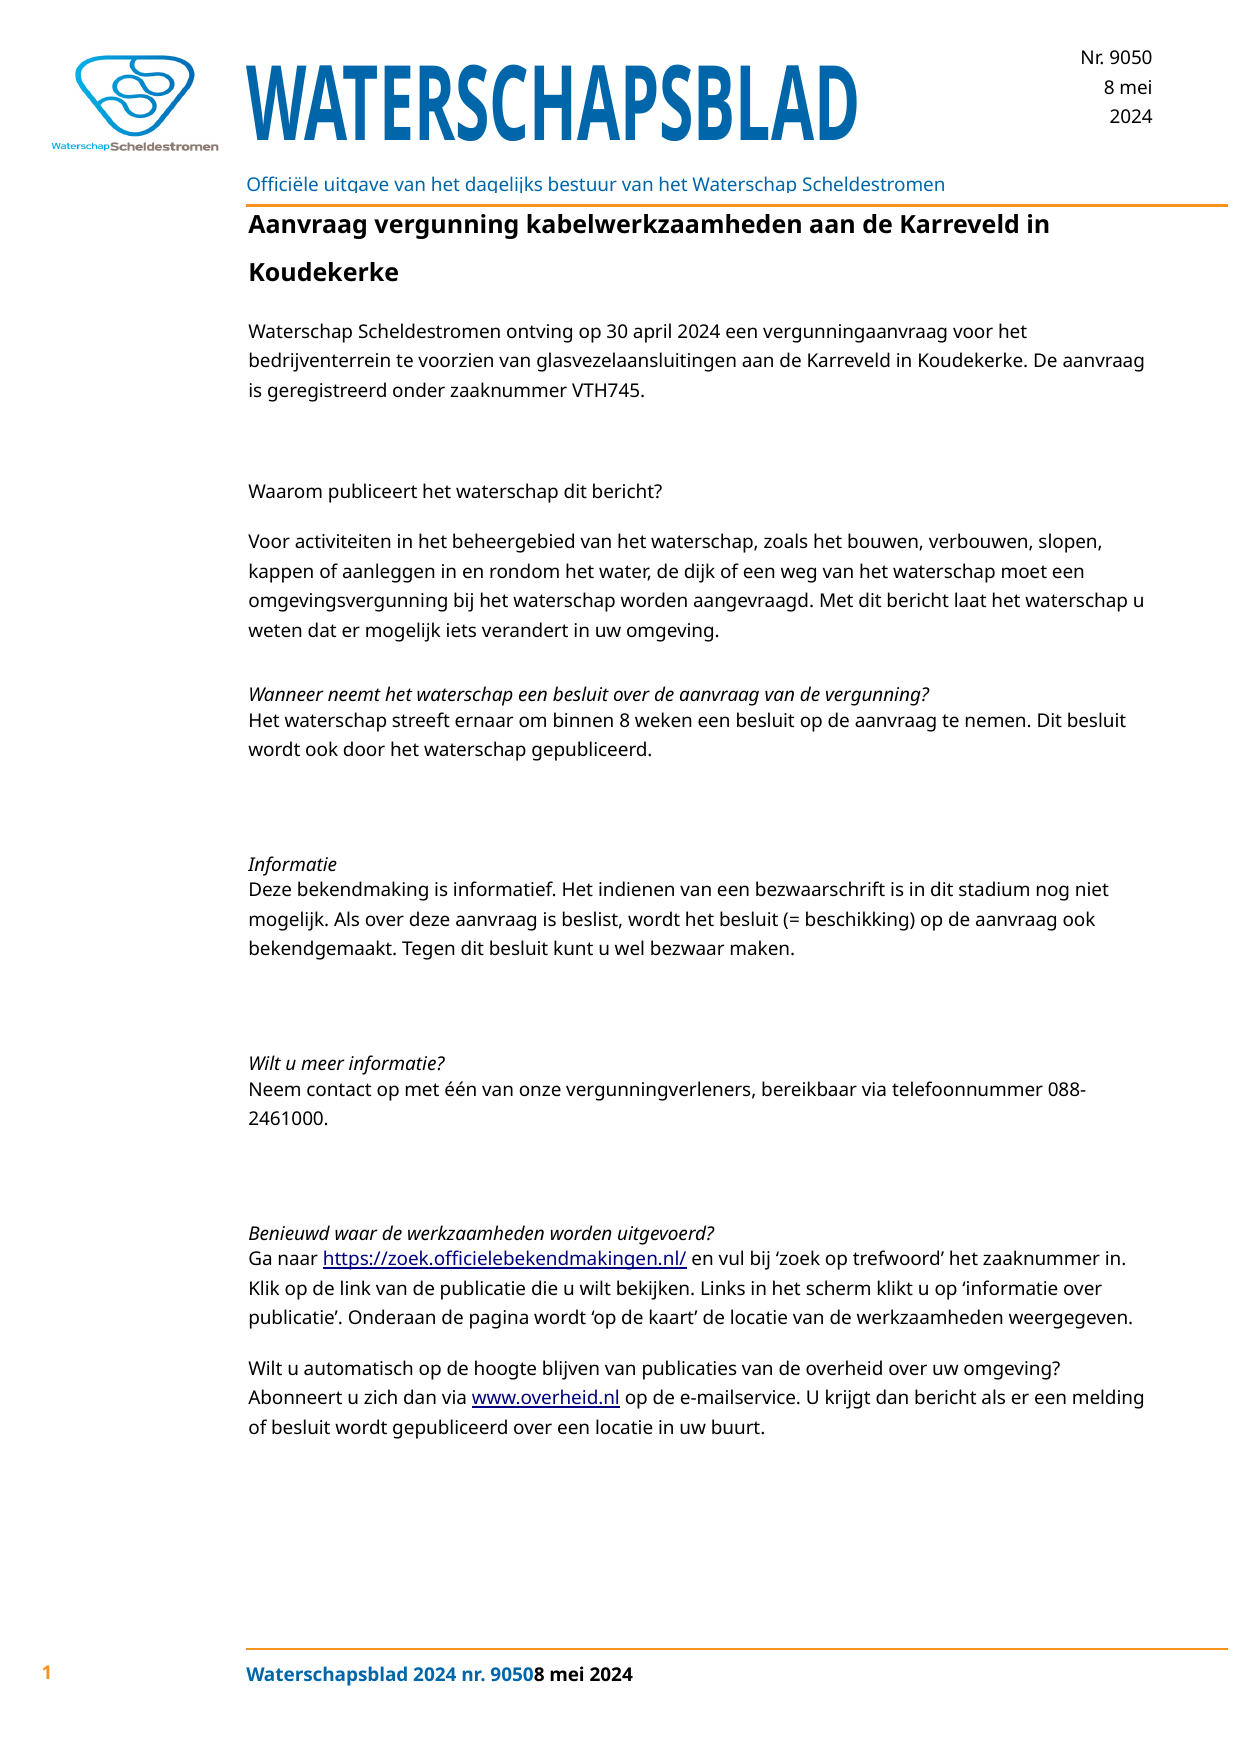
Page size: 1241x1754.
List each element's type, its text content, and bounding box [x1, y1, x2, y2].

text Wanneer neemt het waterschap een besluit over de aanvraag van de vergunning? [248, 681, 1152, 707]
text Waarom publiceert het waterschap dit bericht? [248, 478, 1152, 504]
text Waterschap Scheldestromen ontving op 30 april 2024 een vergunningaanvraag voor het bedrijventerrein te voorzien van glasvezelaansluitingen aan de Karreveld in Koudekerke. De aanvraag is geregistreerd onder zaaknummer VTH745. [248, 318, 1152, 403]
picture [41, 47, 231, 172]
text Wilt u automatisch op de hoogte blijven van publicaties van de overheid over uw omgeving? Abonneert u zich dan via www.overheid.nl op de e-mailservice. U krijgt dan bericht als er een melding of besluit wordt gepubliceerd over een locatie in uw buurt. [248, 1355, 1152, 1440]
text Benieuwd waar de werkzaamheden worden uitgevoerd? [248, 1220, 1152, 1245]
text Wilt u meer informatie? [248, 1050, 1152, 1076]
text Deze bekendmaking is informatief. Het indienen van een bezwaarschrift is in dit stadium nog niet mogelijk. Als over deze aanvraag is beslist, wordt het besluit (= beschikking) op de aanvraag ook bekendgemaakt. Tegen dit besluit kunt u wel bezwaar maken. [248, 876, 1152, 961]
text Informatie [248, 851, 1152, 876]
text Ga naar https://zoek.officielebekendmakingen.nl/ en vul bij ‘zoek op trefwoord’ het zaaknummer in. Klik op de link van de publicatie die u wilt bekijken. Links in het scherm klikt u op ‘informatie over publicatie’. Onderaan de pagina wordt ‘op de kaart’ de locatie van de werkzaamheden weergegeven. [248, 1245, 1152, 1330]
text Neem contact op met één van onze vergunningverleners, bereikbaar via telefoonnummer 088-2461000. [248, 1076, 1152, 1131]
text Het waterschap streeft ernaar om binnen 8 weken een besluit op de aanvraag te nemen. Dit besluit wordt ook door het waterschap gepubliceerd. [248, 707, 1152, 762]
text Voor activiteiten in het beheergebied van het waterschap, zoals het bouwen, verbouwen, slopen, kappen of aanleggen in en rondom het water, de dijk of een weg van het waterschap moet een omgevingsvergunning bij het waterschap worden aangevraagd. Met dit bericht laat het waterschap u weten dat er mogelijk iets verandert in uw omgeving. [248, 528, 1152, 643]
text Aanvraag vergunning kabelwerkzaamheden aan de Karreveld in Koudekerke [248, 207, 1152, 288]
